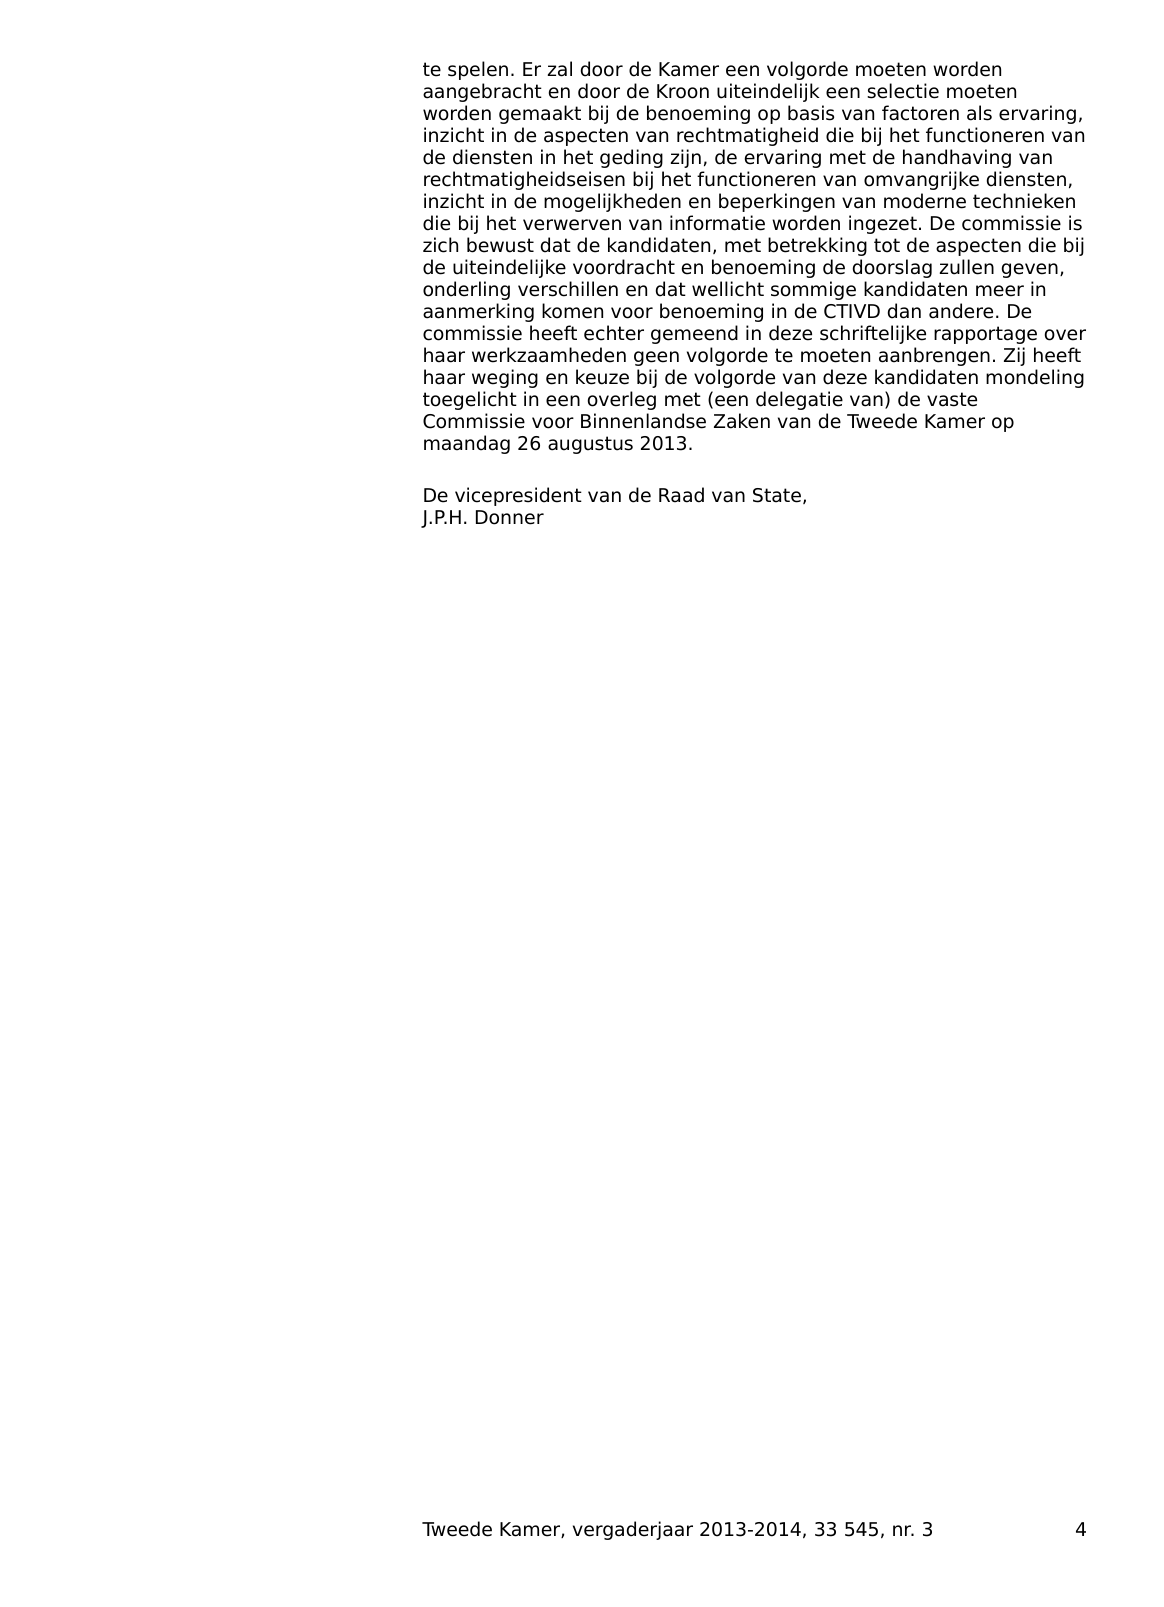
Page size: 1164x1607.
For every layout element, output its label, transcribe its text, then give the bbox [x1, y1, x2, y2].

text De vicepresident van de Raad van State, J.P.H. Donner [422, 485, 1087, 529]
text te spelen. Er zal door de Kamer een volgorde moeten worden aangebracht en door de Kroon uiteindelijk een selectie moeten worden gemaakt bij de benoeming op basis van factoren als ervaring, inzicht in de aspecten van rechtmatigheid die bij het functioneren van de diensten in het geding zijn, de ervaring met de handhaving van rechtmatigheidseisen bij het functioneren van omvangrijke diensten, inzicht in de mogelijkheden en beperkingen van moderne technieken die bij het verwerven van informatie worden ingezet. De commissie is zich bewust dat de kandidaten, met betrekking tot de aspecten die bij de uiteindelijke voordracht en benoeming de doorslag zullen geven, onderling verschillen en dat wellicht sommige kandidaten meer in aanmerking komen voor benoeming in de CTIVD dan andere. De commissie heeft echter gemeend in deze schriftelijke rapportage over haar werkzaamheden geen volgorde te moeten aanbrengen. Zij heeft haar weging en keuze bij de volgorde van deze kandidaten mondeling toegelicht in een overleg met (een delegatie van) de vaste Commissie voor Binnenlandse Zaken van de Tweede Kamer op maandag 26 augustus 2013. [422, 59, 1087, 455]
